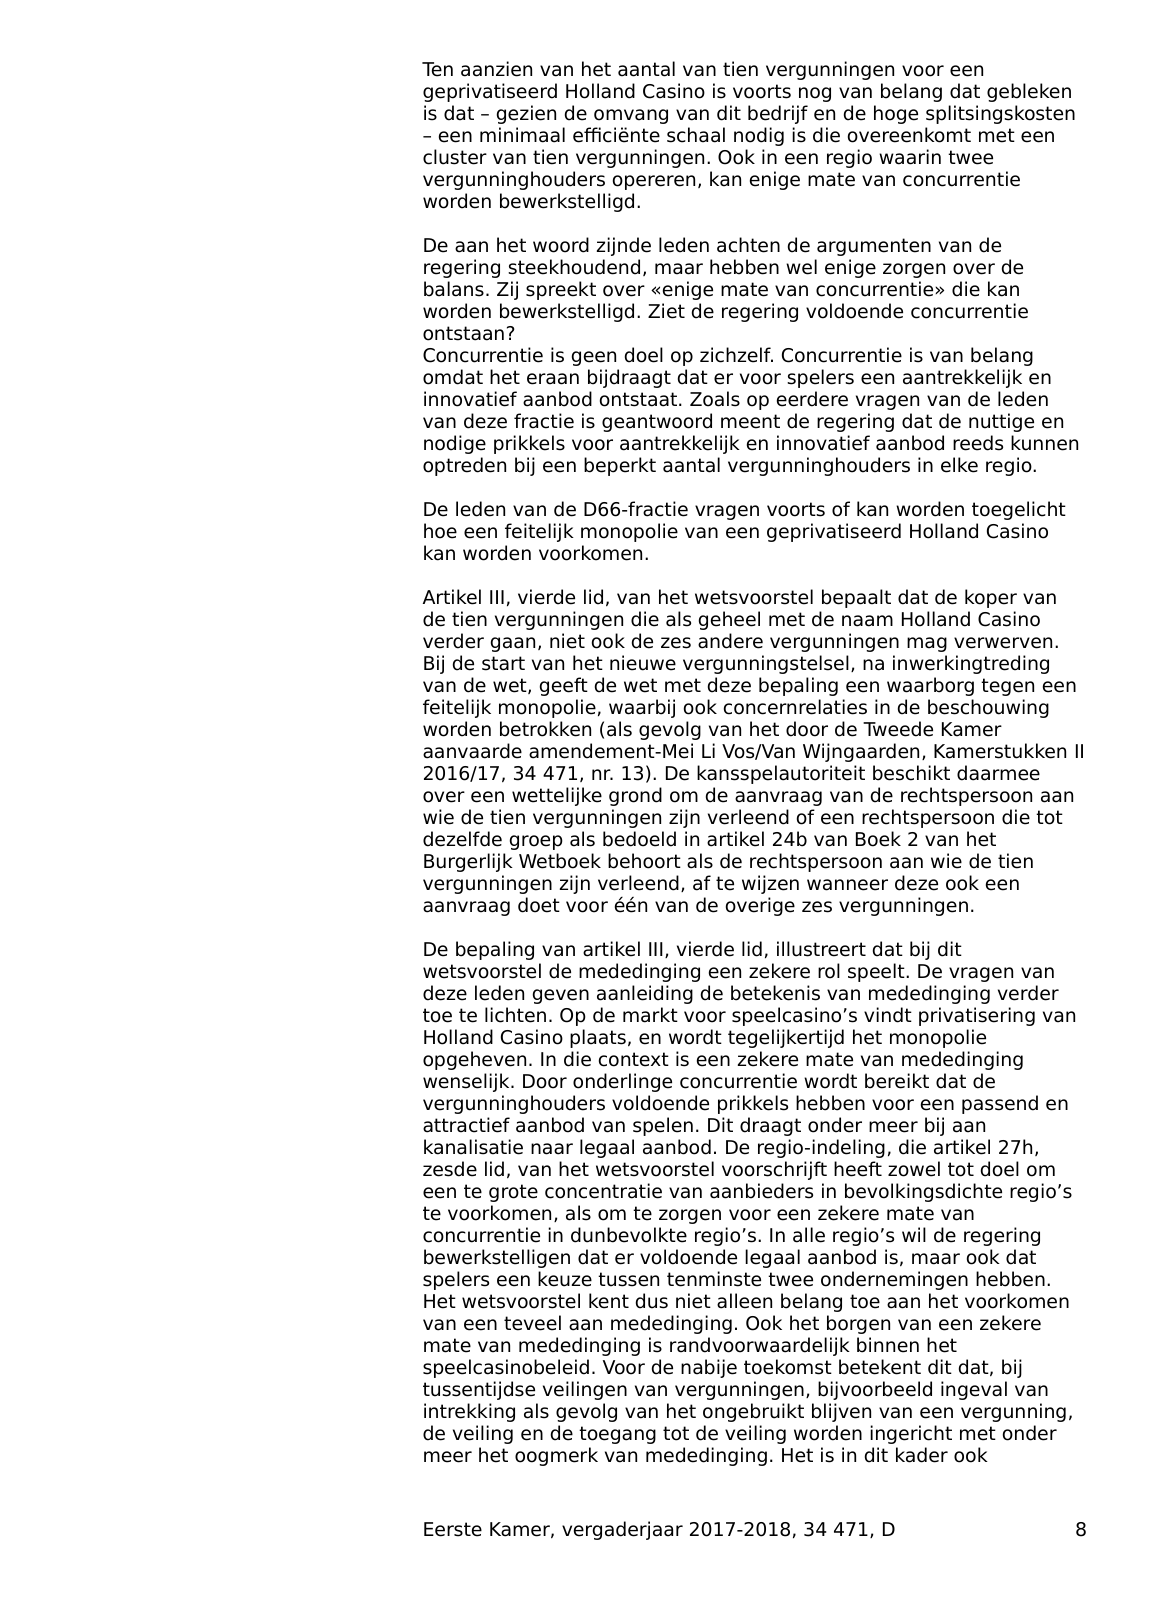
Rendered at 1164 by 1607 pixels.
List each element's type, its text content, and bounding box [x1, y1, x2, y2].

text Ten aanzien van het aantal van tien vergunningen voor een geprivatiseerd Holland Casino is voorts nog van belang dat gebleken is dat – gezien de omvang van dit bedrijf en de hoge splitsingskosten – een minimaal efficiënte schaal nodig is die overeenkomt met een cluster van tien vergunningen. Ook in een regio waarin twee vergunninghouders opereren, kan enige mate van concurrentie worden bewerkstelligd. [422, 59, 1087, 213]
text De bepaling van artikel III, vierde lid, illustreert dat bij dit wetsvoorstel de mededinging een zekere rol speelt. De vragen van deze leden geven aanleiding de betekenis van mededinging verder toe te lichten. Op de markt voor speelcasino’s vindt privatisering van Holland Casino plaats, en wordt tegelijkertijd het monopolie opgeheven. In die context is een zekere mate van mededinging wenselijk. Door onderlinge concurrentie wordt bereikt dat de vergunninghouders voldoende prikkels hebben voor een passend en attractief aanbod van spelen. Dit draagt onder meer bij aan kanalisatie naar legaal aanbod. De regio-indeling, die artikel 27h, zesde lid, van het wetsvoorstel voorschrijft heeft zowel tot doel om een te grote concentratie van aanbieders in bevolkingsdichte regio’s te voorkomen, als om te zorgen voor een zekere mate van concurrentie in dunbevolkte regio’s. In alle regio’s wil de regering bewerkstelligen dat er voldoende legaal aanbod is, maar ook dat spelers een keuze tussen tenminste twee ondernemingen hebben. Het wetsvoorstel kent dus niet alleen belang toe aan het voorkomen van een teveel aan mededinging. Ook het borgen van een zekere mate van mededinging is randvoorwaardelijk binnen het speelcasinobeleid. Voor de nabije toekomst betekent dit dat, bij tussentijdse veilingen van vergunningen, bijvoorbeeld ingeval van intrekking als gevolg van het ongebruikt blijven van een vergunning, de veiling en de toegang tot de veiling worden ingericht met onder meer het oogmerk van mededinging. Het is in dit kader ook [422, 939, 1087, 1467]
text De aan het woord zijnde leden achten de argumenten van de regering steekhoudend, maar hebben wel enige zorgen over de balans. Zij spreekt over «enige mate van concurrentie» die kan worden bewerkstelligd. Ziet de regering voldoende concurrentie ontstaan? [422, 235, 1087, 345]
text Concurrentie is geen doel op zichzelf. Concurrentie is van belang omdat het eraan bijdraagt dat er voor spelers een aantrekkelijk en innovatief aanbod ontstaat. Zoals op eerdere vragen van de leden van deze fractie is geantwoord meent de regering dat de nuttige en nodige prikkels voor aantrekkelijk en innovatief aanbod reeds kunnen optreden bij een beperkt aantal vergunninghouders in elke regio. [422, 345, 1087, 477]
text De leden van de D66-fractie vragen voorts of kan worden toegelicht hoe een feitelijk monopolie van een geprivatiseerd Holland Casino kan worden voorkomen. [422, 499, 1087, 565]
text Artikel III, vierde lid, van het wetsvoorstel bepaalt dat de koper van de tien vergunningen die als geheel met de naam Holland Casino verder gaan, niet ook de zes andere vergunningen mag verwerven. Bij de start van het nieuwe vergunningstelsel, na inwerkingtreding van de wet, geeft de wet met deze bepaling een waarborg tegen een feitelijk monopolie, waarbij ook concernrelaties in de beschouwing worden betrokken (als gevolg van het door de Tweede Kamer aanvaarde amendement-Mei Li Vos/Van Wijngaarden, Kamerstukken II 2016/17, 34 471, nr. 13). De kansspelautoriteit beschikt daarmee over een wettelijke grond om de aanvraag van de rechtspersoon aan wie de tien vergunningen zijn verleend of een rechtspersoon die tot dezelfde groep als bedoeld in artikel 24b van Boek 2 van het Burgerlijk Wetboek behoort als de rechtspersoon aan wie de tien vergunningen zijn verleend, af te wijzen wanneer deze ook een aanvraag doet voor één van de overige zes vergunningen. [422, 587, 1087, 917]
